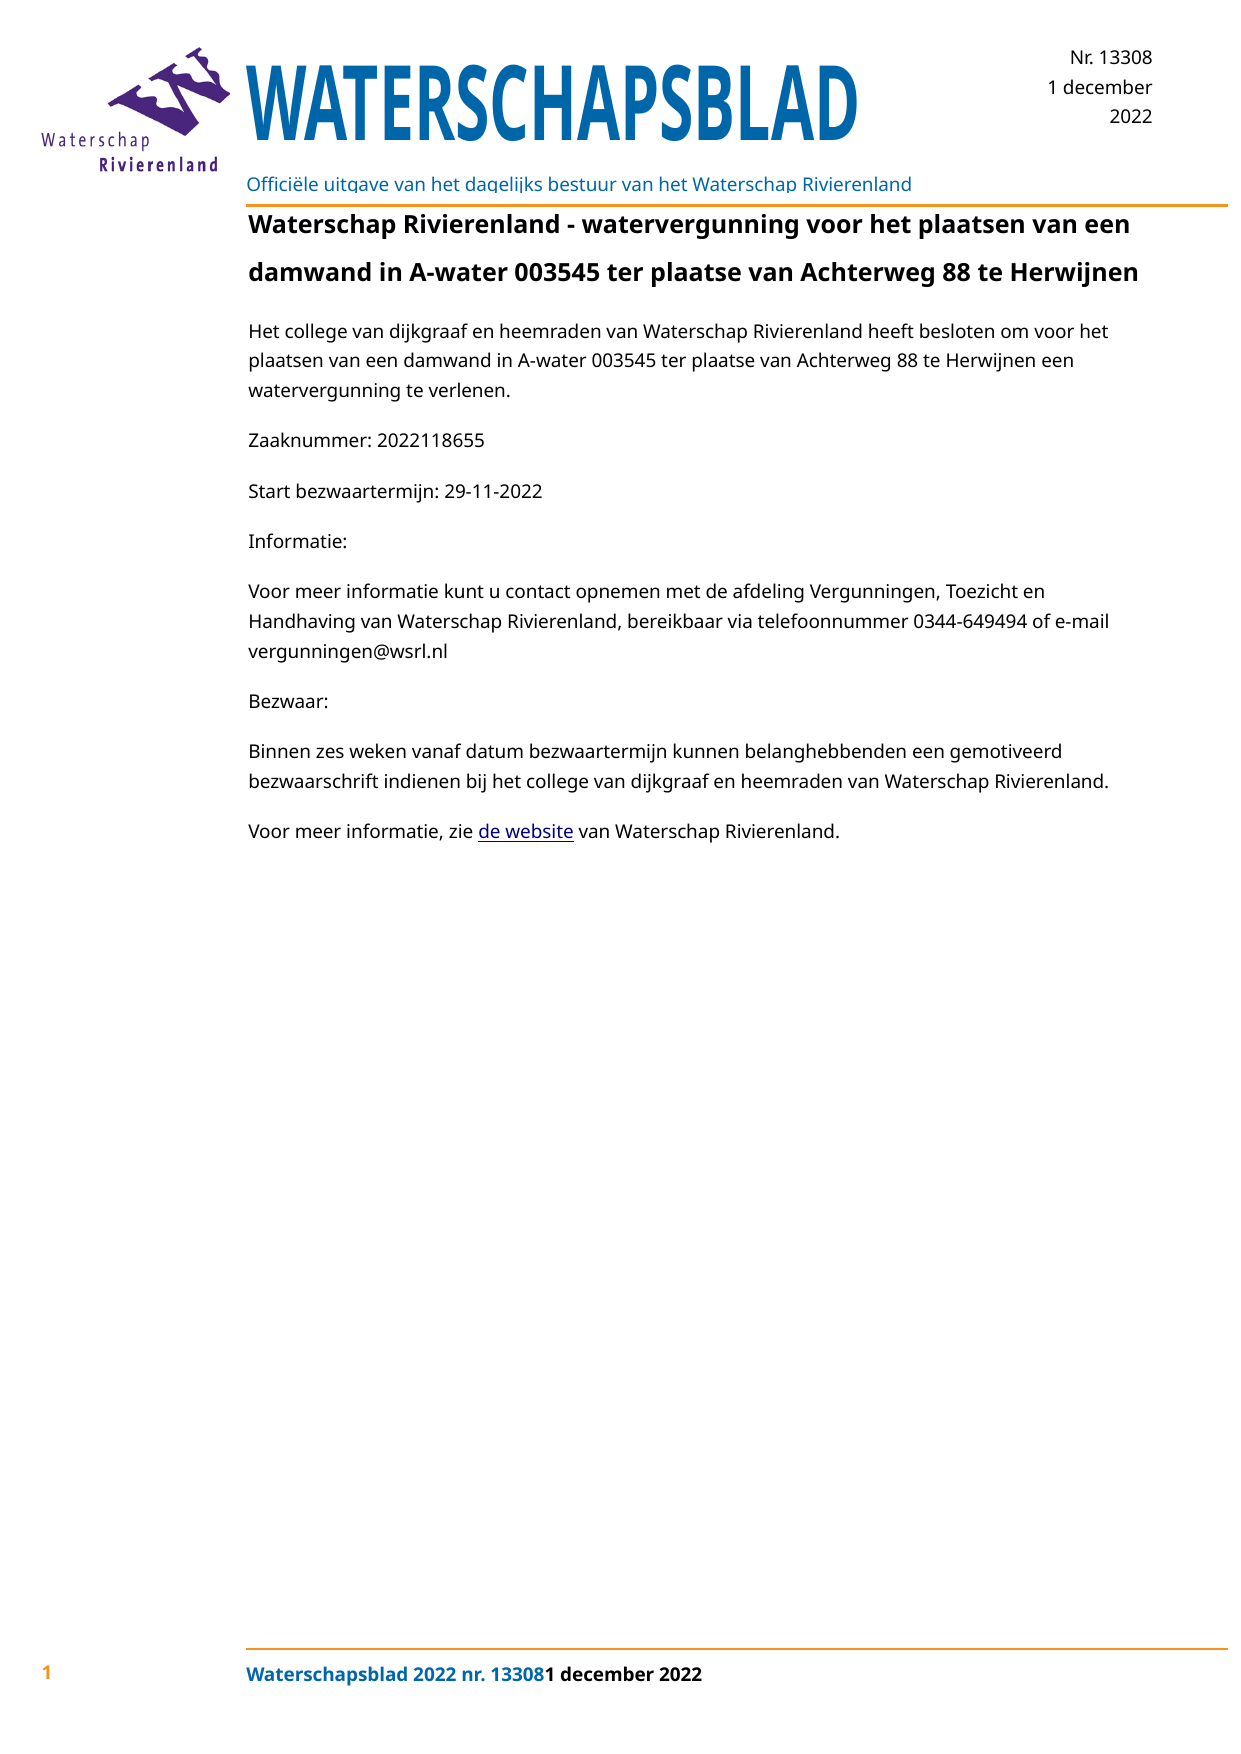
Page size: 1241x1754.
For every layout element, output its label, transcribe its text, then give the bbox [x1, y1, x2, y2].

text Voor meer informatie, zie de website van Waterschap Rivierenland. [248, 819, 1152, 844]
text Zaaknummer: 2022118655 [248, 427, 1152, 453]
text Bezwaar: [248, 688, 1152, 714]
text Informatie: [248, 528, 1152, 554]
text Binnen zes weken vanaf datum bezwaartermijn kunnen belanghebbenden een gemotiveerd bezwaarschrift indienen bij het college van dijkgraaf en heemraden van Waterschap Rivierenland. [248, 739, 1152, 794]
text Start bezwaartermijn: 29-11-2022 [248, 478, 1152, 504]
text Voor meer informatie kunt u contact opnemen met de afdeling Vergunningen, Toezicht en Handhaving van Waterschap Rivierenland, bereikbaar via telefoonnummer 0344-649494 of e-mail vergunningen@wsrl.nl [248, 579, 1152, 664]
text Waterschap Rivierenland - watervergunning voor het plaatsen van een damwand in A-water 003545 ter plaatse van Achterweg 88 te Herwijnen [248, 207, 1152, 288]
picture [41, 47, 231, 172]
text Het college van dijkgraaf en heemraden van Waterschap Rivierenland heeft besloten om voor het plaatsen van een damwand in A-water 003545 ter plaatse van Achterweg 88 te Herwijnen een watervergunning te verlenen. [248, 318, 1152, 403]
